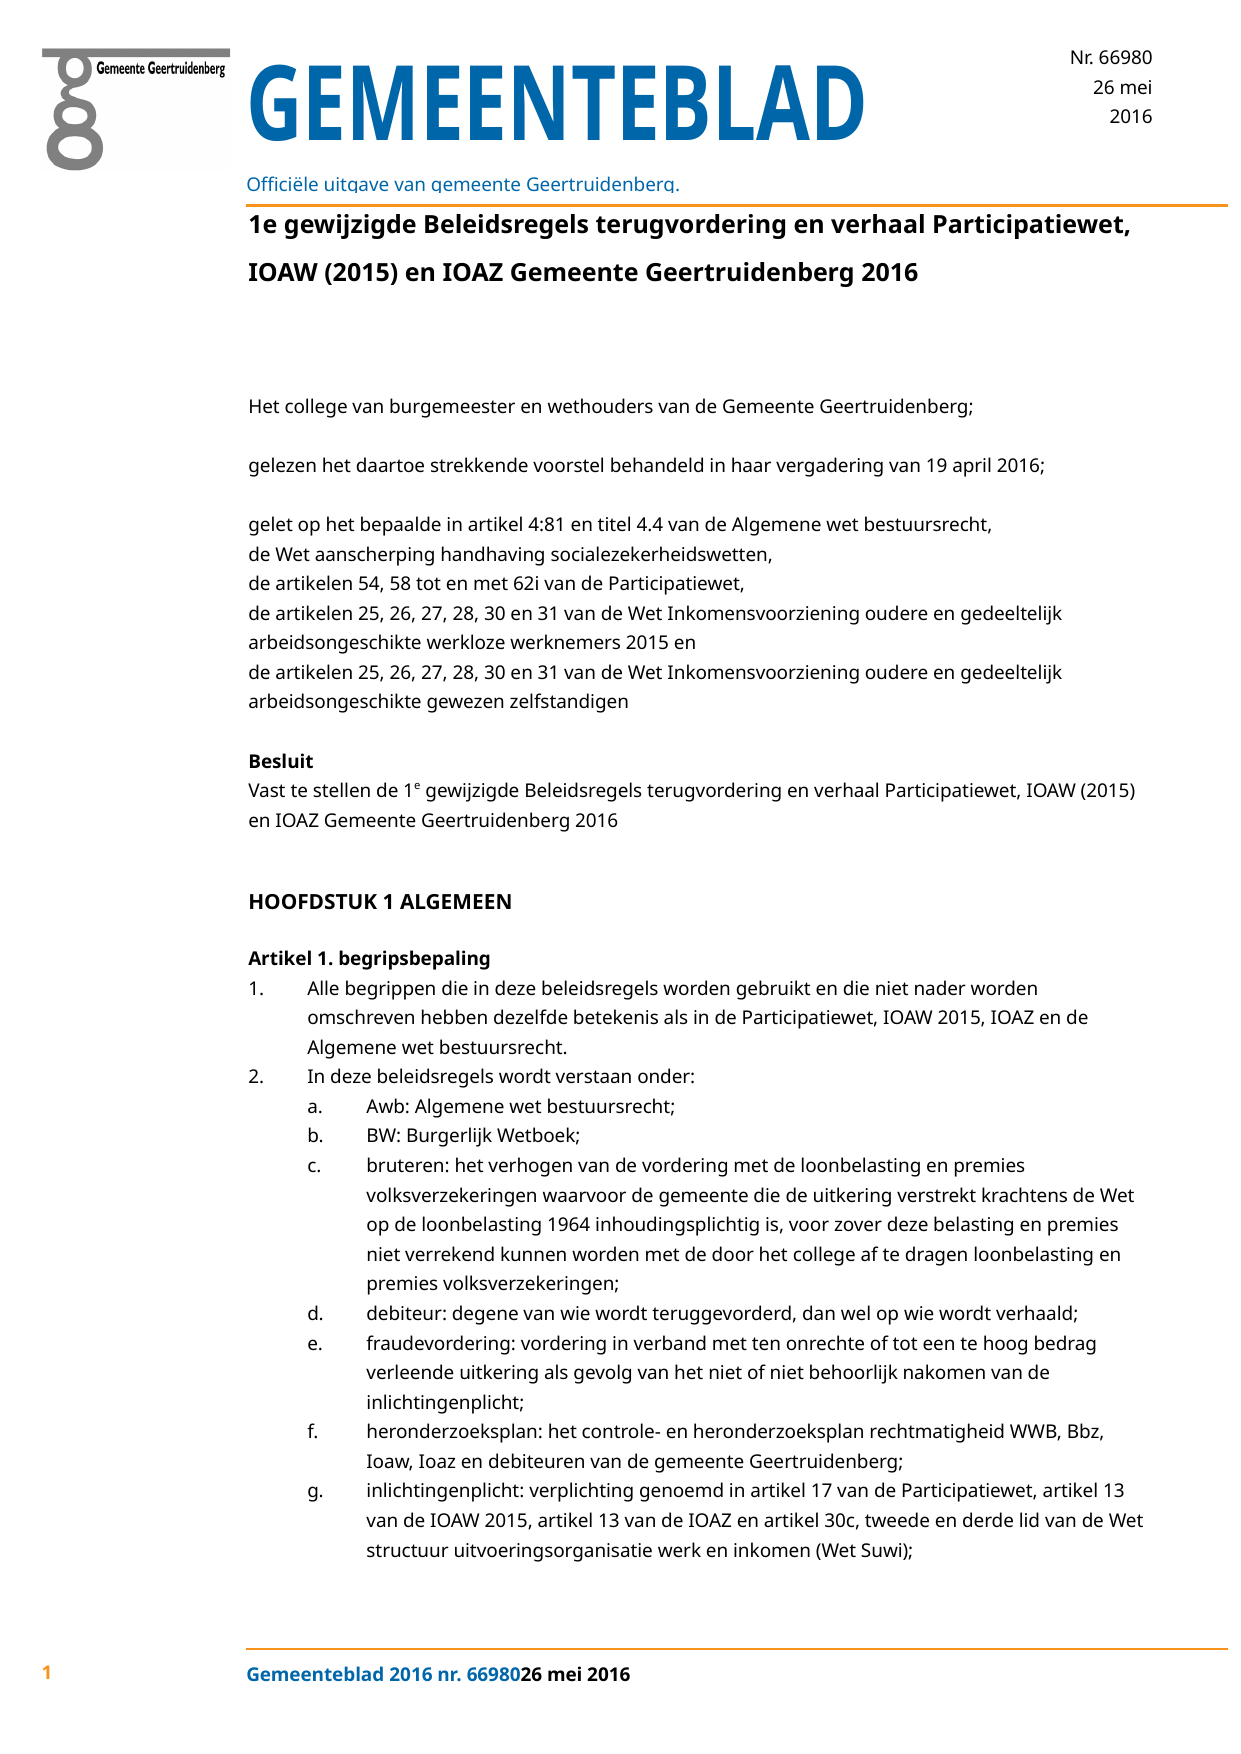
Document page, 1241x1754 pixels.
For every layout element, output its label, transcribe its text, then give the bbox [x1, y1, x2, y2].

text de artikelen 54, 58 tot en met 62i van de Participatiewet, [248, 570, 1152, 596]
list fraudevordering: vordering in verband met ten onrechte of tot een te hoog bedrag verleende uitkering als gevolg van het niet of niet behoorlijk nakomen van de inlichtingenplicht; [307, 1330, 1152, 1414]
text gelet op het bepaalde in artikel 4:81 en titel 4.4 van de Algemene wet bestuursrecht, [248, 511, 1152, 537]
list bruteren: het verhogen van de vordering met de loonbelasting en premies volksverzekeringen waarvoor de gemeente die de uitkering verstrekt krachtens de Wet op de loonbelasting 1964 inhoudingsplichtig is, voor zover deze belasting en premies niet verrekend kunnen worden met de door het college af te dragen loonbelasting en premies volksverzekeringen; [307, 1152, 1152, 1296]
text Vast te stellen de 1e gewijzigde Beleidsregels terugvordering en verhaal Participatiewet, IOAW (2015) en IOAZ Gemeente Geertruidenberg 2016 [248, 777, 1152, 833]
list heronderzoeksplan: het controle- en heronderzoeksplan rechtmatigheid WWB, Bbz, Ioaw, Ioaz en debiteuren van de gemeente Geertruidenberg; [307, 1418, 1152, 1474]
list Alle begrippen die in deze beleidsregels worden gebruikt en die niet nader worden omschreven hebben dezelfde betekenis als in de Participatiewet, IOAW 2015, IOAZ en de Algemene wet bestuursrecht. [248, 975, 1152, 1059]
text de artikelen 25, 26, 27, 28, 30 en 31 van de Wet Inkomensvoorziening oudere en gedeeltelijk arbeidsongeschikte werkloze werknemers 2015 en [248, 600, 1152, 655]
text HOOFDSTUK 1 ALGEMEEN [248, 887, 1152, 916]
list Awb: Algemene wet bestuursrecht; [307, 1093, 1152, 1119]
list inlichtingenplicht: verplichting genoemd in artikel 17 van de Participatiewet, artikel 13 van de IOAW 2015, artikel 13 van de IOAZ en artikel 30c, tweede en derde lid van de Wet structuur uitvoeringsorganisatie werk en inkomen (Wet Suwi); [307, 1478, 1152, 1562]
text de Wet aanscherping handhaving socialezekerheidswetten, [248, 541, 1152, 567]
picture [41, 47, 231, 172]
text gelezen het daartoe strekkende voorstel behandeld in haar vergadering van 19 april 2016; [248, 452, 1152, 478]
list debiteur: degene van wie wordt teruggevorderd, dan wel op wie wordt verhaald; [307, 1300, 1152, 1326]
list BW: Burgerlijk Wetboek; [307, 1123, 1152, 1148]
text 1e gewijzigde Beleidsregels terugvordering en verhaal Participatiewet, IOAW (2015) en IOAZ Gemeente Geertruidenberg 2016 [248, 207, 1152, 288]
text Besluit [248, 748, 1152, 774]
list In deze beleidsregels wordt verstaan onder: [248, 1063, 1152, 1089]
text Artikel 1. begripsbepaling [248, 945, 1152, 971]
text de artikelen 25, 26, 27, 28, 30 en 31 van de Wet Inkomensvoorziening oudere en gedeeltelijk arbeidsongeschikte gewezen zelfstandigen [248, 659, 1152, 714]
text Het college van burgemeester en wethouders van de Gemeente Geertruidenberg; [248, 393, 1152, 419]
